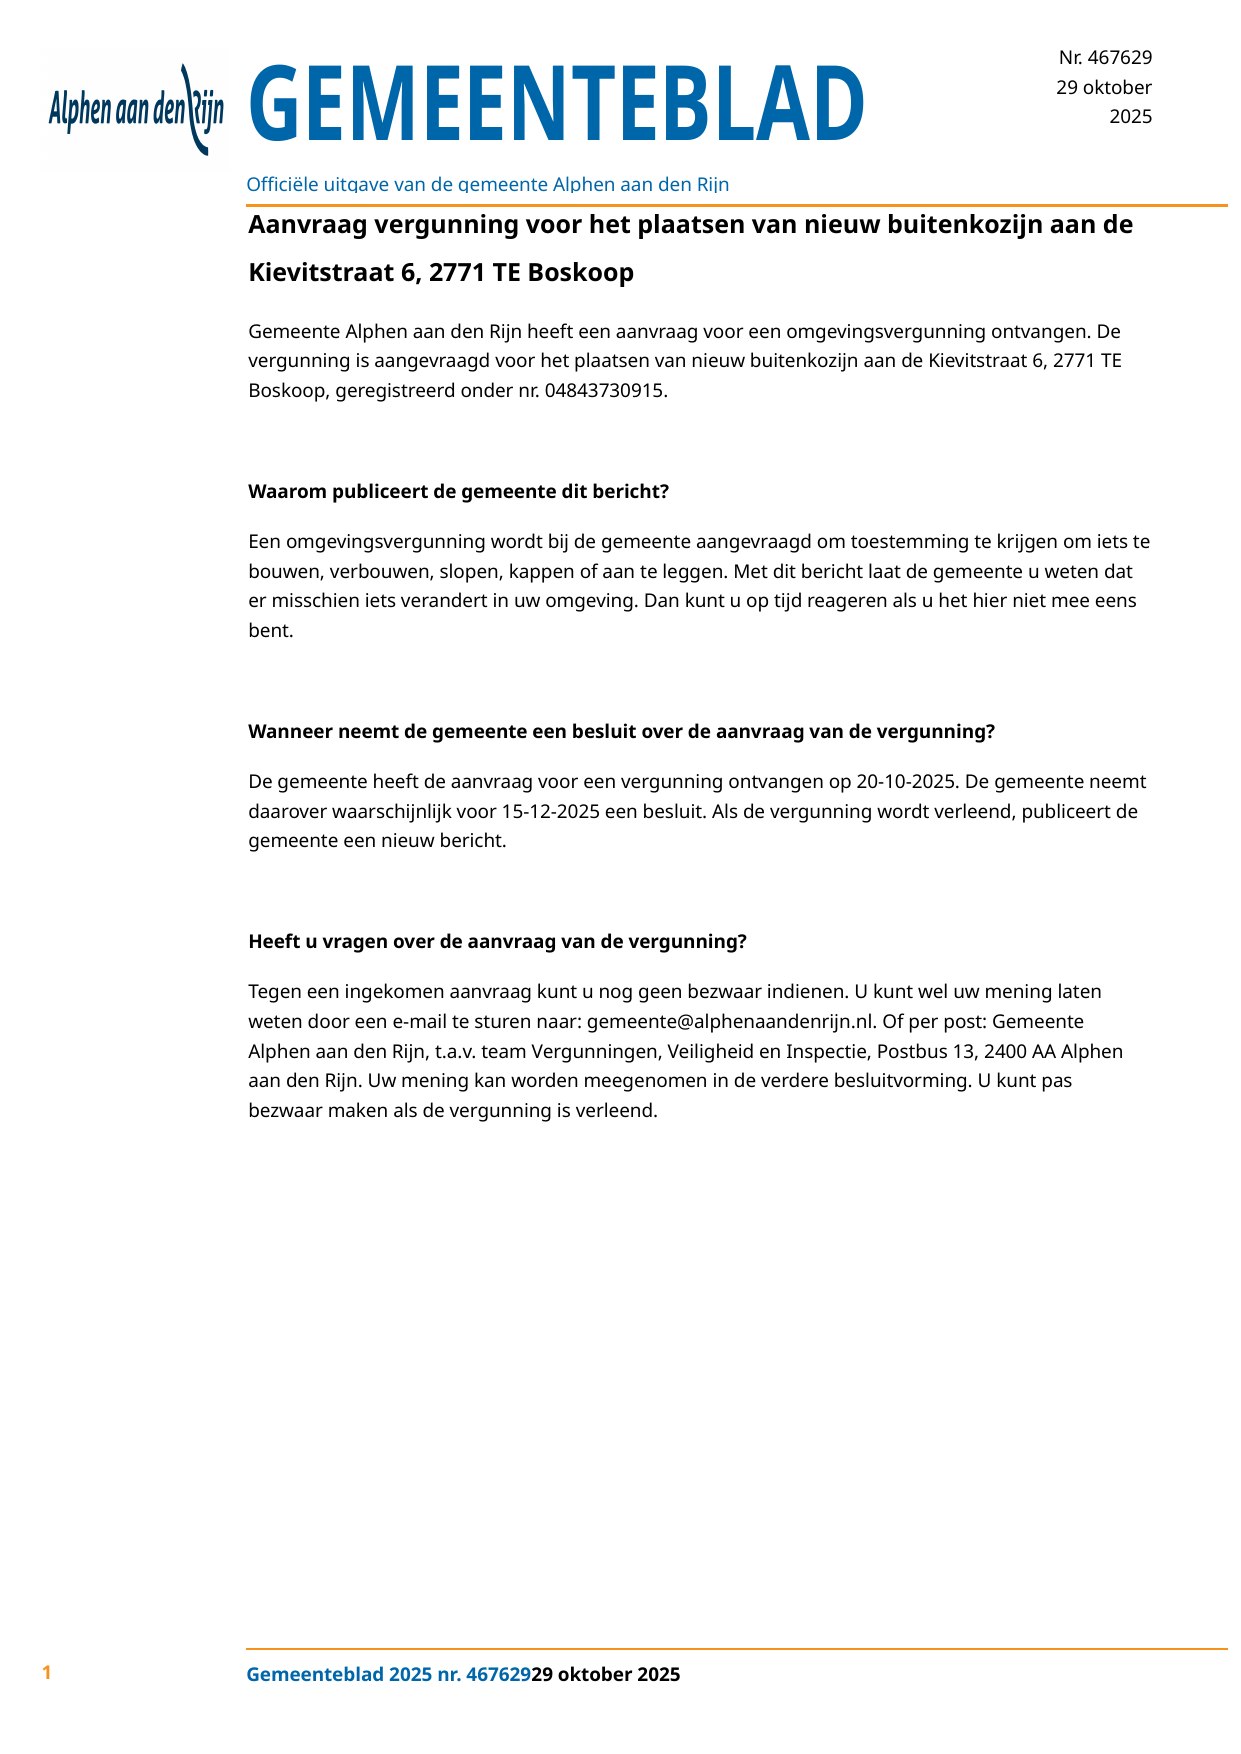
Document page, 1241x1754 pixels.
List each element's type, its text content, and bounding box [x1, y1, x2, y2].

text Een omgevingsvergunning wordt bij de gemeente aangevraagd om toestemming te krijgen om iets te bouwen, verbouwen, slopen, kappen of aan te leggen. Met dit bericht laat de gemeente u weten dat er misschien iets verandert in uw omgeving. Dan kunt u op tijd reageren als u het hier niet mee eens bent. [248, 528, 1152, 643]
text De gemeente heeft de aanvraag voor een vergunning ontvangen op 20-10-2025. De gemeente neemt daarover waarschijnlijk voor 15-12-2025 een besluit. Als de vergunning wordt verleend, publiceert de gemeente een nieuw bericht. [248, 768, 1152, 853]
picture [41, 47, 231, 172]
text Wanneer neemt de gemeente een besluit over de aanvraag van de vergunning? [248, 718, 1152, 744]
text Heeft u vragen over de aanvraag van de vergunning? [248, 928, 1152, 954]
text Waarom publiceert de gemeente dit bericht? [248, 478, 1152, 504]
text Aanvraag vergunning voor het plaatsen van nieuw buitenkozijn aan de Kievitstraat 6, 2771 TE Boskoop [248, 207, 1152, 288]
text Gemeente Alphen aan den Rijn heeft een aanvraag voor een omgevingsvergunning ontvangen. De vergunning is aangevraagd voor het plaatsen van nieuw buitenkozijn aan de Kievitstraat 6, 2771 TE Boskoop, geregistreerd onder nr. 04843730915. [248, 318, 1152, 403]
text Tegen een ingekomen aanvraag kunt u nog geen bezwaar indienen. U kunt wel uw mening laten weten door een e-mail te sturen naar: gemeente@alphenaandenrijn.nl. Of per post: Gemeente Alphen aan den Rijn, t.a.v. team Vergunningen, Veiligheid en Inspectie, Postbus 13, 2400 AA Alphen aan den Rijn. Uw mening kan worden meegenomen in de verdere besluitvorming. U kunt pas bezwaar maken als de vergunning is verleend. [248, 979, 1152, 1123]
